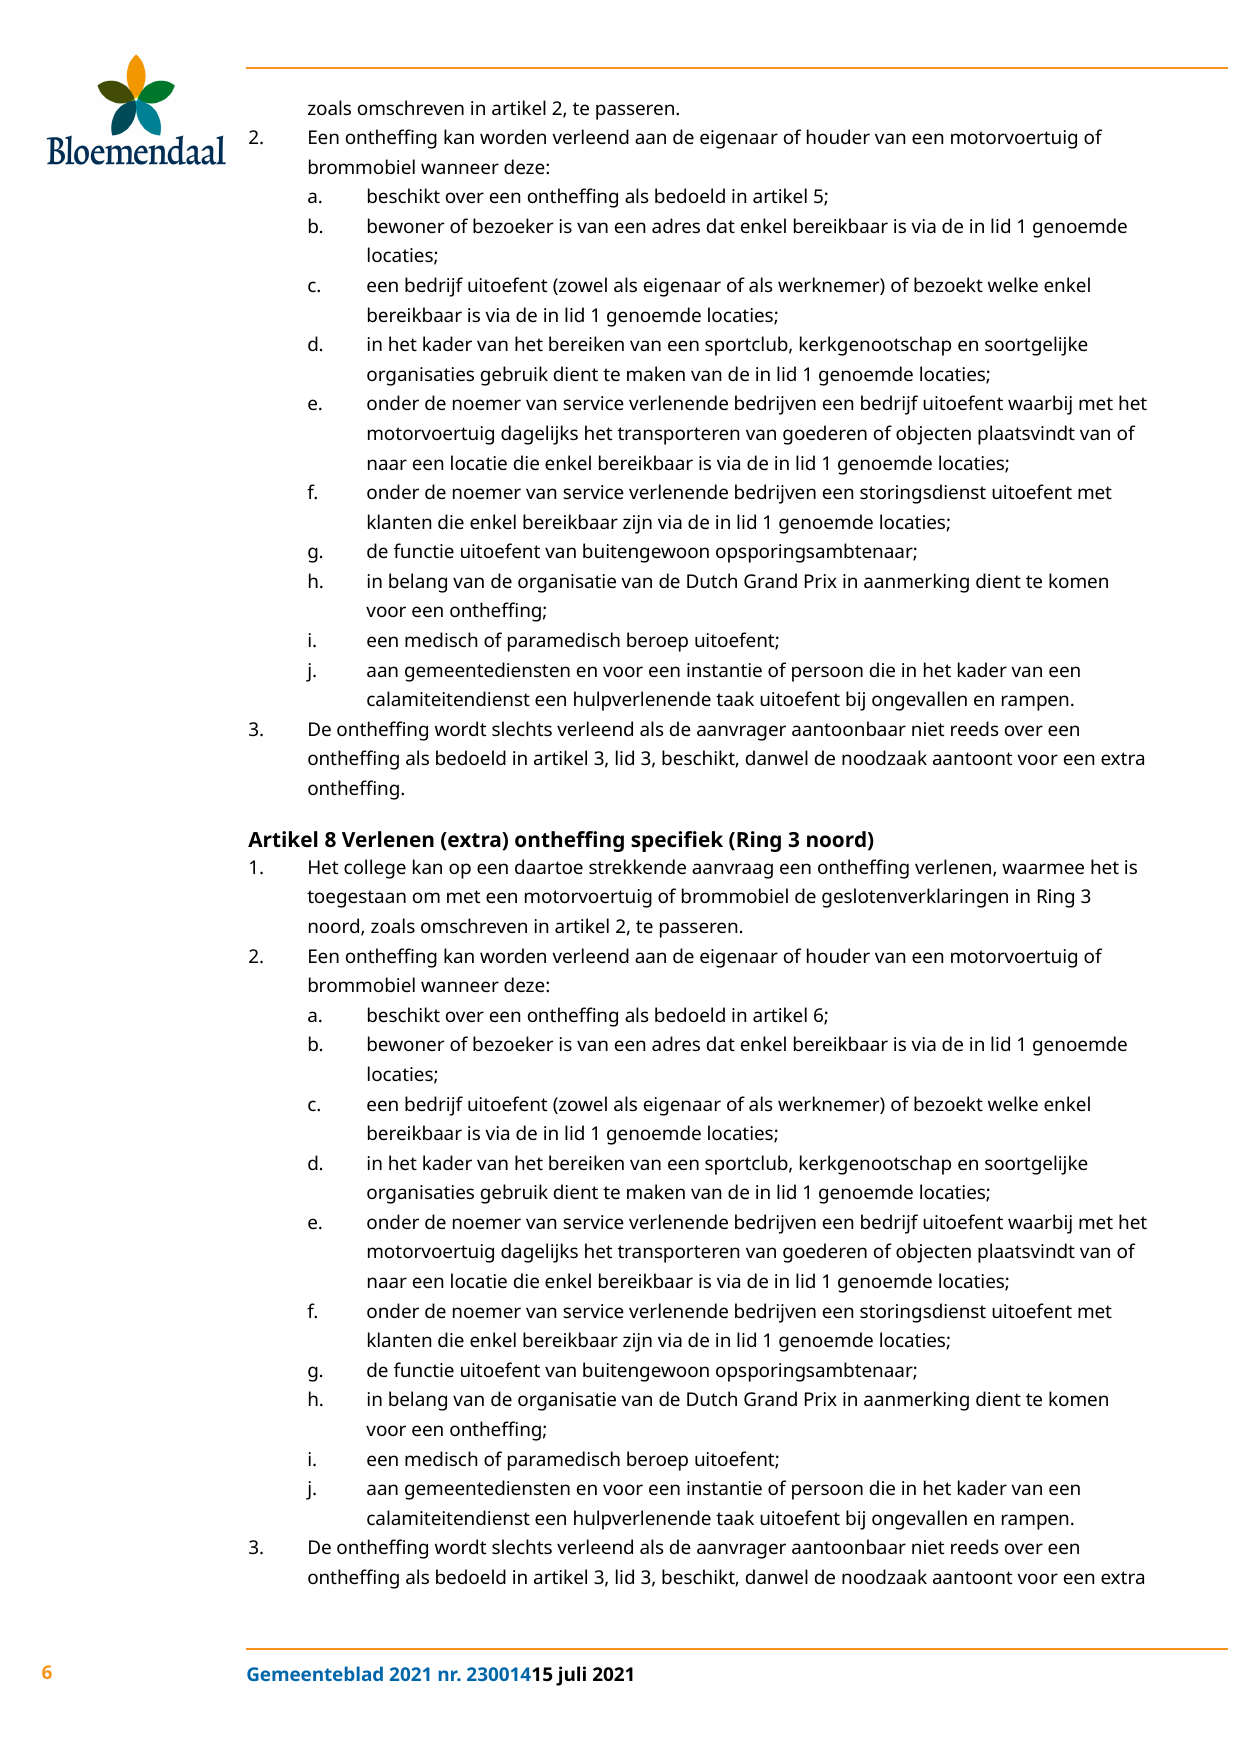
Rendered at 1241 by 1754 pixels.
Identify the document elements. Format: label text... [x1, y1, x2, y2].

list in belang van de organisatie van de Dutch Grand Prix in aanmerking dient te komen voor een ontheffing; [307, 1387, 1152, 1442]
list zoals omschreven in artikel 2, te passeren. [248, 95, 1152, 121]
picture [41, 47, 231, 172]
list onder de noemer van service verlenende bedrijven een bedrijf uitoefent waarbij met het motorvoertuig dagelijks het transporteren van goederen of objecten plaatsvindt van of naar een locatie die enkel bereikbaar is via de in lid 1 genoemde locaties; [307, 1209, 1152, 1294]
list beschikt over een ontheffing als bedoeld in artikel 5; [307, 183, 1152, 209]
list beschikt over een ontheffing als bedoeld in artikel 6; [307, 1002, 1152, 1028]
list in het kader van het bereiken van een sportclub, kerkgenootschap en soortgelijke organisaties gebruik dient te maken van de in lid 1 genoemde locaties; [307, 331, 1152, 387]
list onder de noemer van service verlenende bedrijven een bedrijf uitoefent waarbij met het motorvoertuig dagelijks het transporteren van goederen of objecten plaatsvindt van of naar een locatie die enkel bereikbaar is via de in lid 1 genoemde locaties; [307, 391, 1152, 476]
list de functie uitoefent van buitengewoon opsporingsambtenaar; [307, 538, 1152, 564]
list Het college kan op een daartoe strekkende aanvraag een ontheffing verlenen, waarmee het is toegestaan om met een motorvoertuig of brommobiel de geslotenverklaringen in Ring 3 noord, zoals omschreven in artikel 2, te passeren. [248, 854, 1152, 939]
list aan gemeentediensten en voor een instantie of persoon die in het kader van een calamiteitendienst een hulpverlenende taak uitoefent bij ongevallen en rampen. [307, 1475, 1152, 1531]
list een medisch of paramedisch beroep uitoefent; [307, 1446, 1152, 1471]
list bewoner of bezoeker is van een adres dat enkel bereikbaar is via de in lid 1 genoemde locaties; [307, 1032, 1152, 1087]
list Een ontheffing kan worden verleend aan de eigenaar of houder van een motorvoertuig of brommobiel wanneer deze: [248, 943, 1152, 998]
list in belang van de organisatie van de Dutch Grand Prix in aanmerking dient te komen voor een ontheffing; [307, 568, 1152, 623]
list De ontheffing wordt slechts verleend als de aanvrager aantoonbaar niet reeds over een ontheffing als bedoeld in artikel 3, lid 3, beschikt, danwel de noodzaak aantoont voor een extra [248, 1534, 1152, 1590]
text Artikel 8 Verlenen (extra) ontheffing specifiek (Ring 3 noord) [248, 826, 1152, 854]
list in het kader van het bereiken van een sportclub, kerkgenootschap en soortgelijke organisaties gebruik dient te maken van de in lid 1 genoemde locaties; [307, 1150, 1152, 1205]
list een medisch of paramedisch beroep uitoefent; [307, 627, 1152, 653]
list bewoner of bezoeker is van een adres dat enkel bereikbaar is via de in lid 1 genoemde locaties; [307, 213, 1152, 268]
list onder de noemer van service verlenende bedrijven een storingsdienst uitoefent met klanten die enkel bereikbaar zijn via de in lid 1 genoemde locaties; [307, 479, 1152, 535]
list een bedrijf uitoefent (zowel als eigenaar of als werknemer) of bezoekt welke enkel bereikbaar is via de in lid 1 genoemde locaties; [307, 272, 1152, 328]
list Een ontheffing kan worden verleend aan de eigenaar of houder van een motorvoertuig of brommobiel wanneer deze: [248, 124, 1152, 180]
list de functie uitoefent van buitengewoon opsporingsambtenaar; [307, 1357, 1152, 1383]
list een bedrijf uitoefent (zowel als eigenaar of als werknemer) of bezoekt welke enkel bereikbaar is via de in lid 1 genoemde locaties; [307, 1091, 1152, 1146]
list onder de noemer van service verlenende bedrijven een storingsdienst uitoefent met klanten die enkel bereikbaar zijn via de in lid 1 genoemde locaties; [307, 1298, 1152, 1353]
list aan gemeentediensten en voor een instantie of persoon die in het kader van een calamiteitendienst een hulpverlenende taak uitoefent bij ongevallen en rampen. [307, 657, 1152, 712]
list De ontheffing wordt slechts verleend als de aanvrager aantoonbaar niet reeds over een ontheffing als bedoeld in artikel 3, lid 3, beschikt, danwel de noodzaak aantoont voor een extra ontheffing. [248, 716, 1152, 801]
